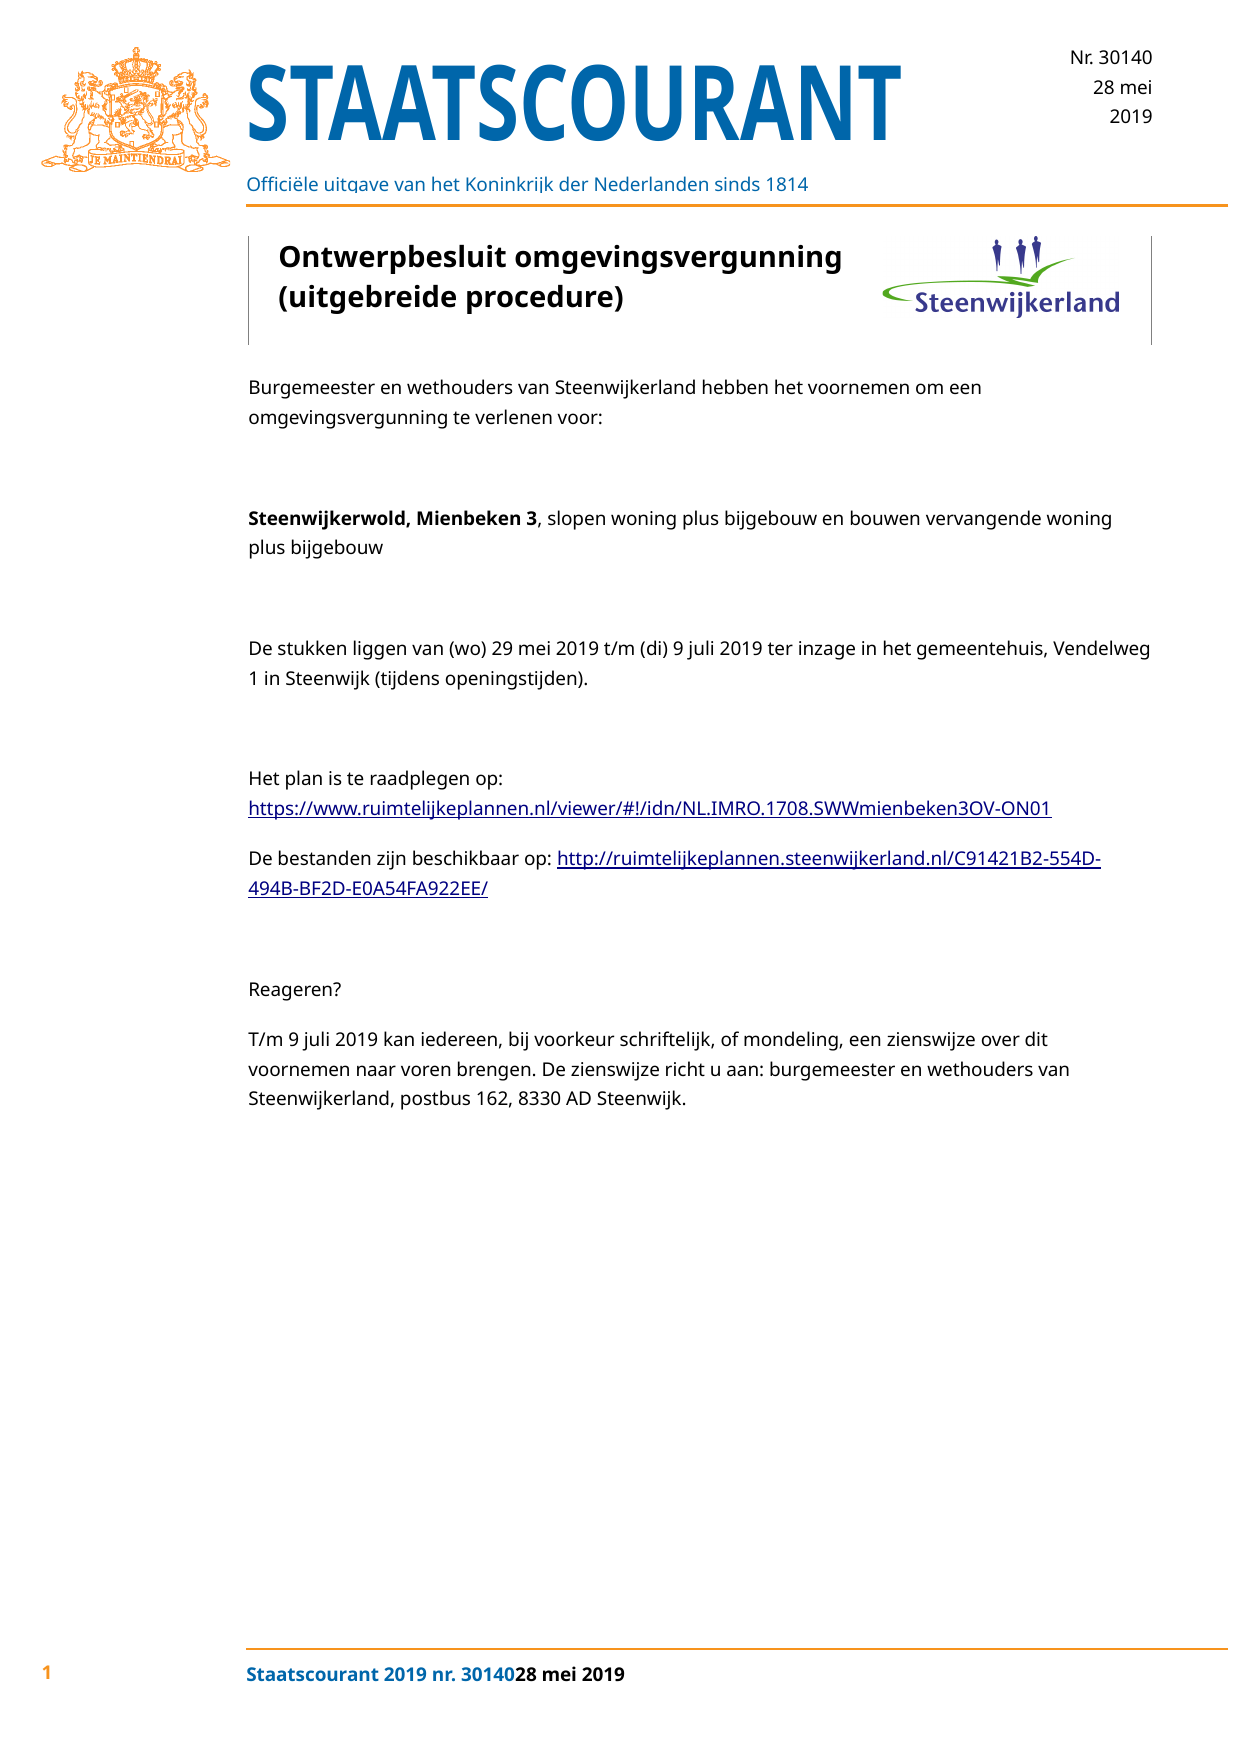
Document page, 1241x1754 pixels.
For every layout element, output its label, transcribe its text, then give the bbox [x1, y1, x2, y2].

picture [882, 236, 1119, 318]
text Steenwijkerwold, Mienbeken 3, slopen woning plus bijgebouw en bouwen vervangende woning plus bijgebouw [248, 505, 1152, 560]
text Het plan is te raadplegen op: https://www.ruimtelijkeplannen.nl/viewer/#!/idn/NL.IMRO.1708.SWWmienbeken3OV-ON01 [248, 766, 1152, 821]
text De stukken liggen van (wo) 29 mei 2019 t/m (di) 9 juli 2019 ter inzage in het gemeentehuis, Vendelweg 1 in Steenwijk (tijdens openingstijden). [248, 635, 1152, 690]
table_header [850, 236, 1151, 345]
text De bestanden zijn beschikbaar op: http://ruimtelijkeplannen.steenwijkerland.nl/C91421B2-554D-494B-BF2D-E0A54FA922EE/ [248, 846, 1152, 901]
table_header Ontwerpbesluit omgevingsvergunning (uitgebreide procedure) [249, 236, 850, 345]
text Burgemeester en wethouders van Steenwijkerland hebben het voornemen om een omgevingsvergunning te verlenen voor: [248, 374, 1152, 429]
text T/m 9 juli 2019 kan iedereen, bij voorkeur schriftelijk, of mondeling, een zienswijze over dit voornemen naar voren brengen. De zienswijze richt u aan: burgemeester en wethouders van Steenwijkerland, postbus 162, 8330 AD Steenwijk. [248, 1026, 1152, 1111]
text Reageren? [248, 976, 1152, 1002]
picture [41, 47, 231, 172]
